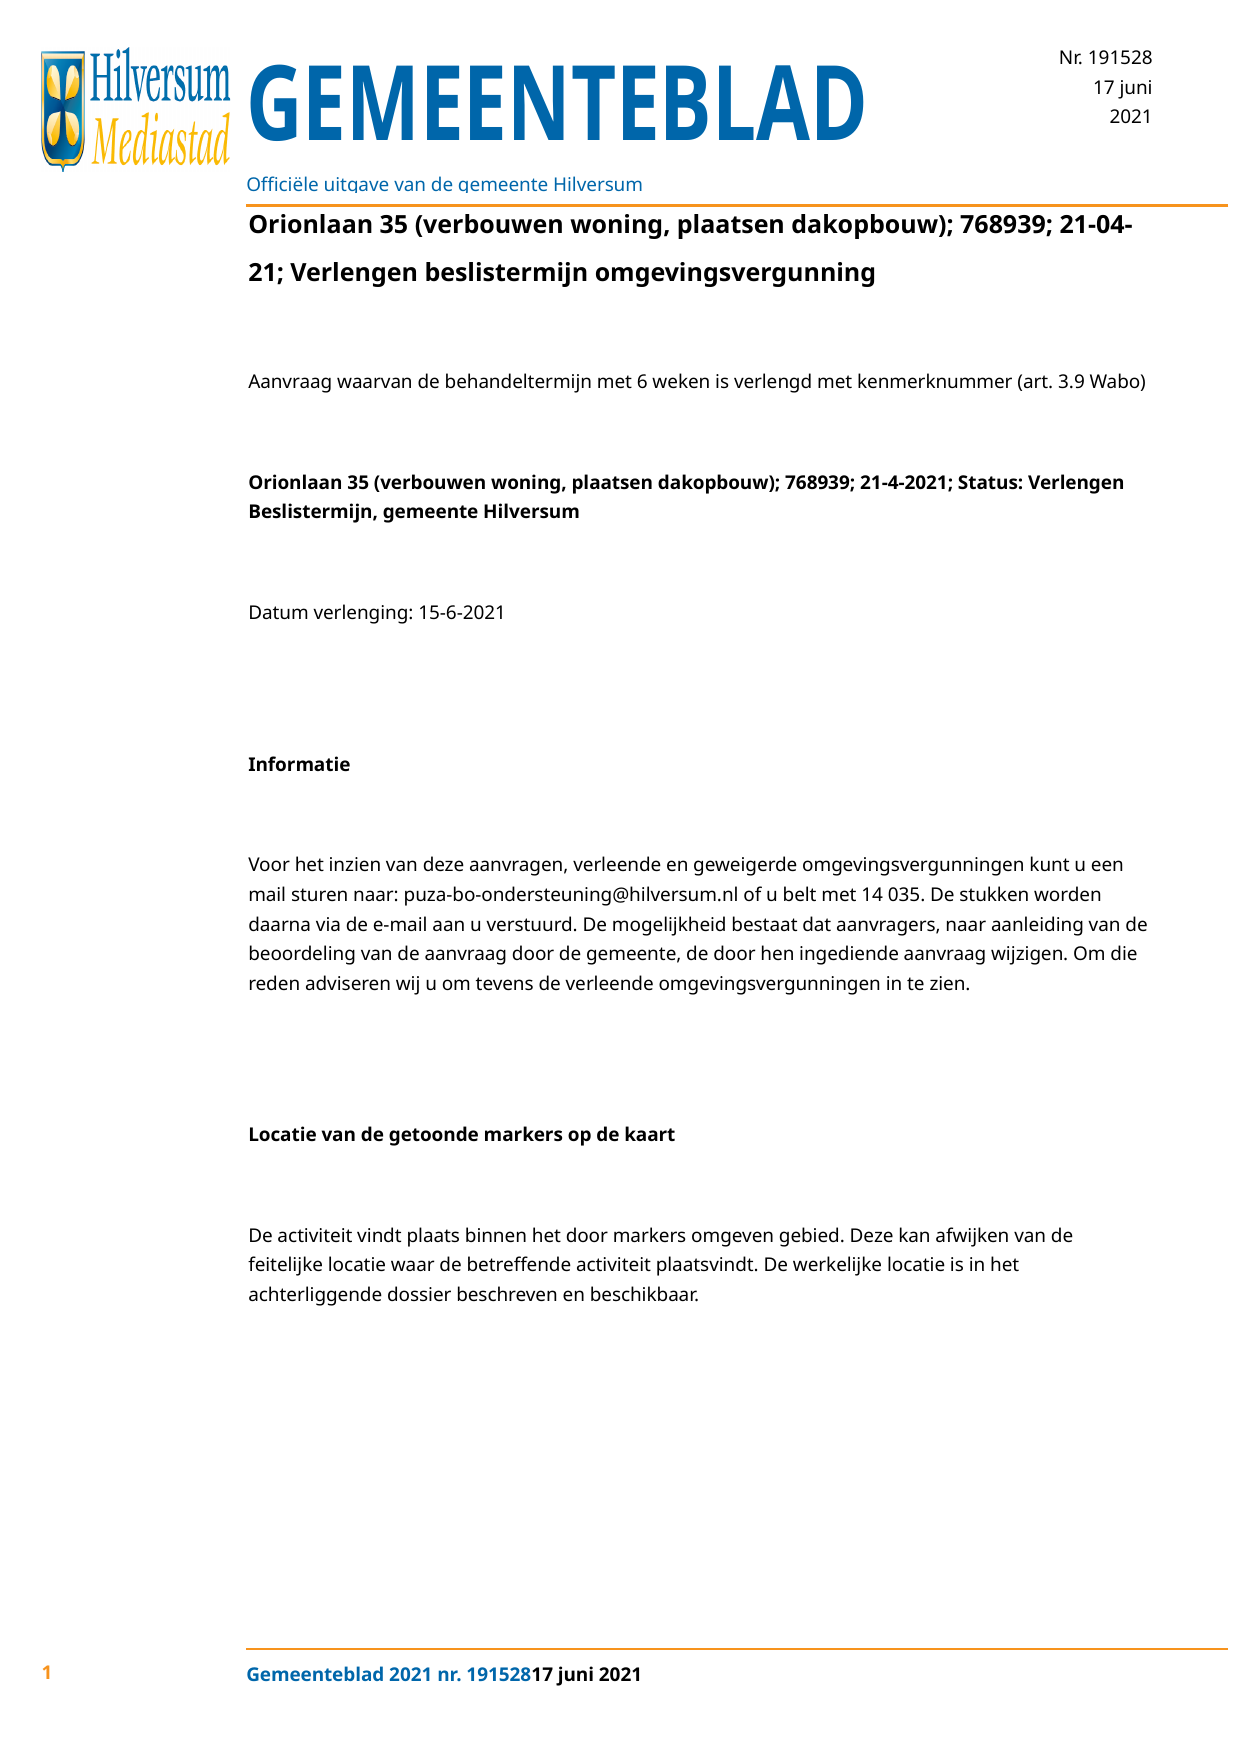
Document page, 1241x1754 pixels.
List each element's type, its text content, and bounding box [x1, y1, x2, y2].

text Orionlaan 35 (verbouwen woning, plaatsen dakopbouw); 768939; 21-04-21; Verlengen beslistermijn omgevingsvergunning [248, 207, 1152, 288]
text Informatie [248, 751, 1152, 777]
text Orionlaan 35 (verbouwen woning, plaatsen dakopbouw); 768939; 21-4-2021; Status: Verlengen Beslistermijn, gemeente Hilversum [248, 469, 1152, 524]
picture [41, 47, 231, 172]
text Aanvraag waarvan de behandeltermijn met 6 weken is verlengd met kenmerknummer (art. 3.9 Wabo) [248, 368, 1152, 394]
text Locatie van de getoonde markers op de kaart [248, 1121, 1152, 1147]
text Datum verlenging: 15-6-2021 [248, 599, 1152, 625]
text De activiteit vindt plaats binnen het door markers omgeven gebied. Deze kan afwijken van de feitelijke locatie waar de betreffende activiteit plaatsvindt. De werkelijke locatie is in het achterliggende dossier beschreven en beschikbaar. [248, 1222, 1152, 1307]
text Voor het inzien van deze aanvragen, verleende en geweigerde omgevingsvergunningen kunt u een mail sturen naar: puza-bo-ondersteuning@hilversum.nl of u belt met 14 035. De stukken worden daarna via de e-mail aan u verstuurd. De mogelijkheid bestaat dat aanvragers, naar aanleiding van de beoordeling van de aanvraag door de gemeente, de door hen ingediende aanvraag wijzigen. Om die reden adviseren wij u om tevens de verleende omgevingsvergunningen in te zien. [248, 852, 1152, 996]
